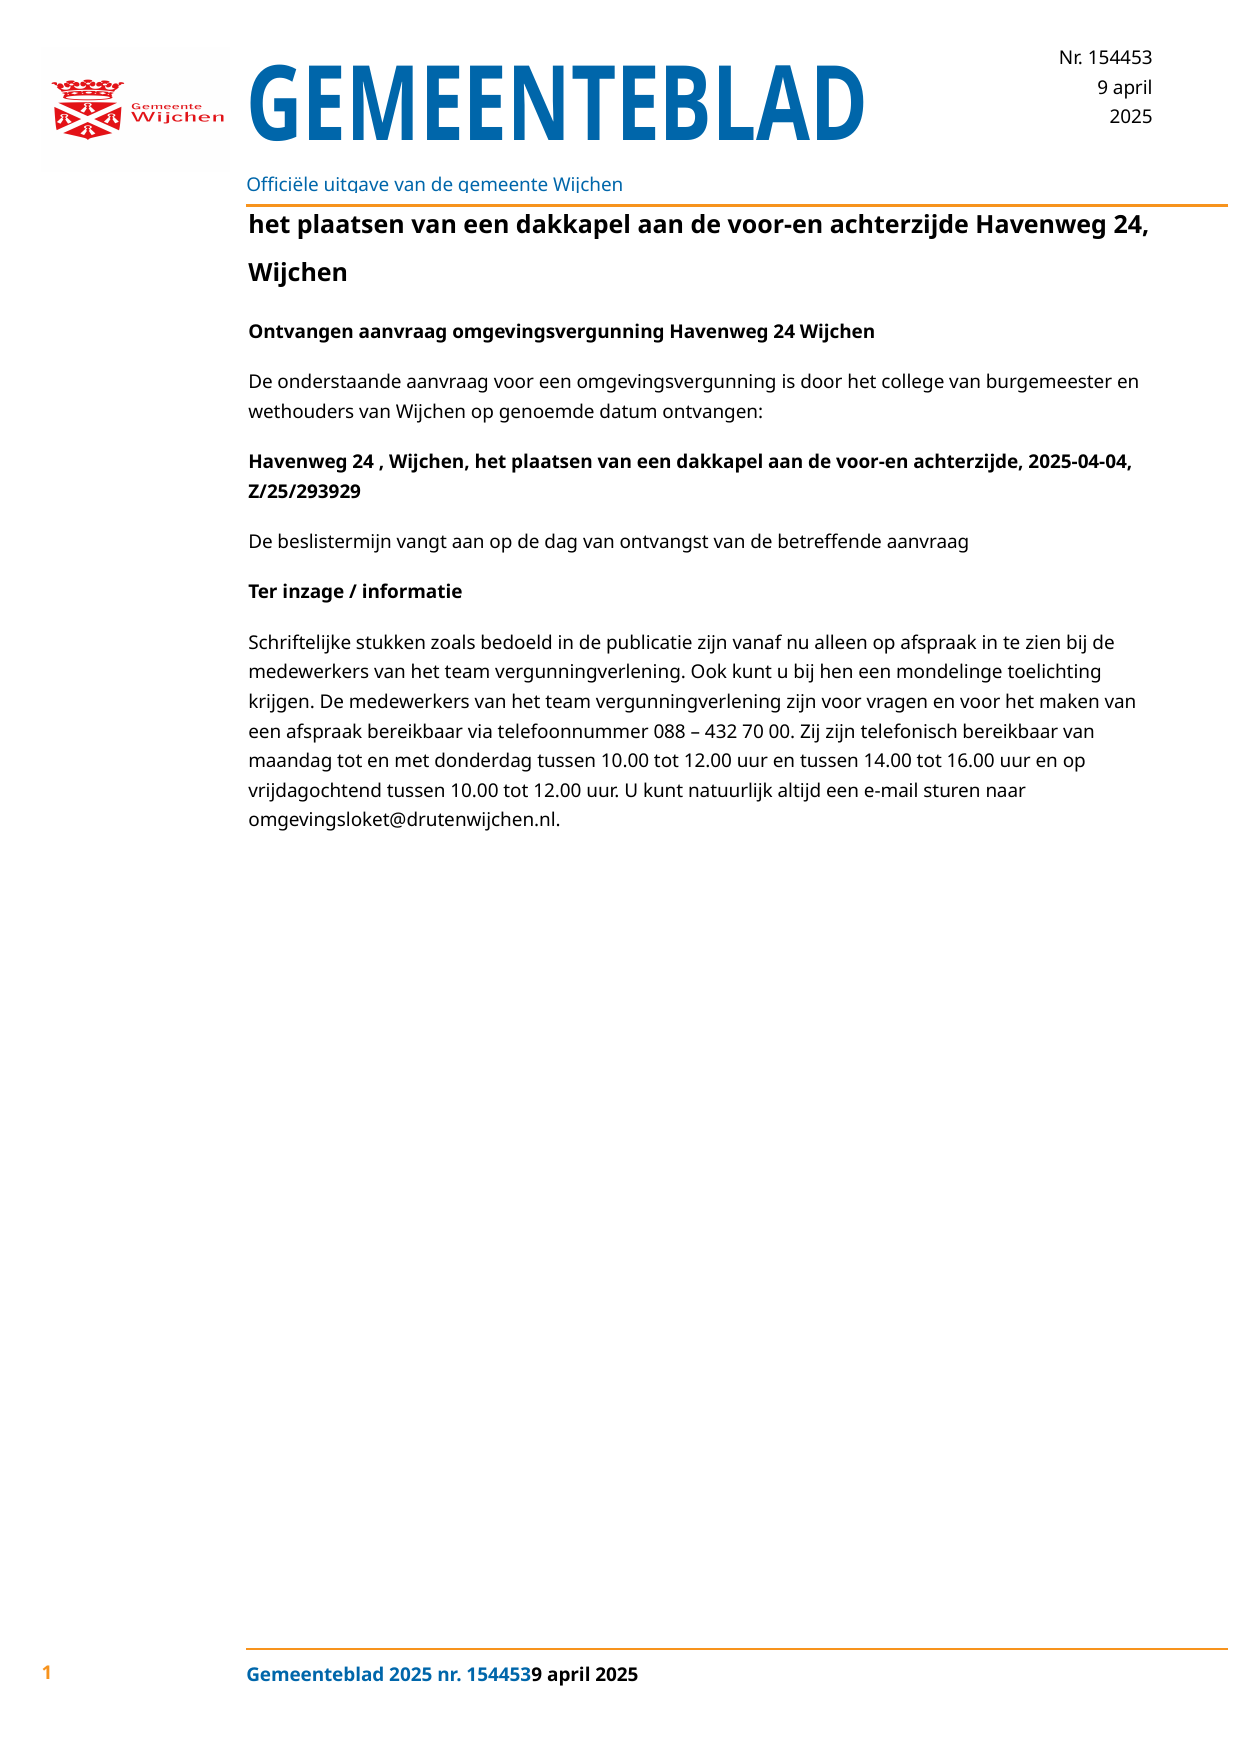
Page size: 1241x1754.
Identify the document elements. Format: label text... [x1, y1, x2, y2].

text Schriftelijke stukken zoals bedoeld in de publicatie zijn vanaf nu alleen op afspraak in te zien bij de medewerkers van het team vergunningverlening. Ook kunt u bij hen een mondelinge toelichting krijgen. De medewerkers van het team vergunningverlening zijn voor vragen en voor het maken van een afspraak bereikbaar via telefoonnummer 088 – 432 70 00. Zij zijn telefonisch bereikbaar van maandag tot en met donderdag tussen 10.00 tot 12.00 uur en tussen 14.00 tot 16.00 uur en op vrijdagochtend tussen 10.00 tot 12.00 uur. U kunt natuurlijk altijd een e-mail sturen naar omgevingsloket@drutenwijchen.nl. [248, 629, 1152, 832]
text Ter inzage / informatie [248, 579, 1152, 604]
text Ontvangen aanvraag omgevingsvergunning Havenweg 24 Wijchen [248, 318, 1152, 344]
text De onderstaande aanvraag voor een omgevingsvergunning is door het college van burgemeester en wethouders van Wijchen op genoemde datum ontvangen: [248, 368, 1152, 424]
picture [41, 47, 231, 172]
text Havenweg 24 , Wijchen, het plaatsen van een dakkapel aan de voor-en achterzijde, 2025-04-04, Z/25/293929 [248, 448, 1152, 504]
text het plaatsen van een dakkapel aan de voor-en achterzijde Havenweg 24, Wijchen [248, 207, 1152, 288]
text De beslistermijn vangt aan op de dag van ontvangst van de betreffende aanvraag [248, 528, 1152, 554]
